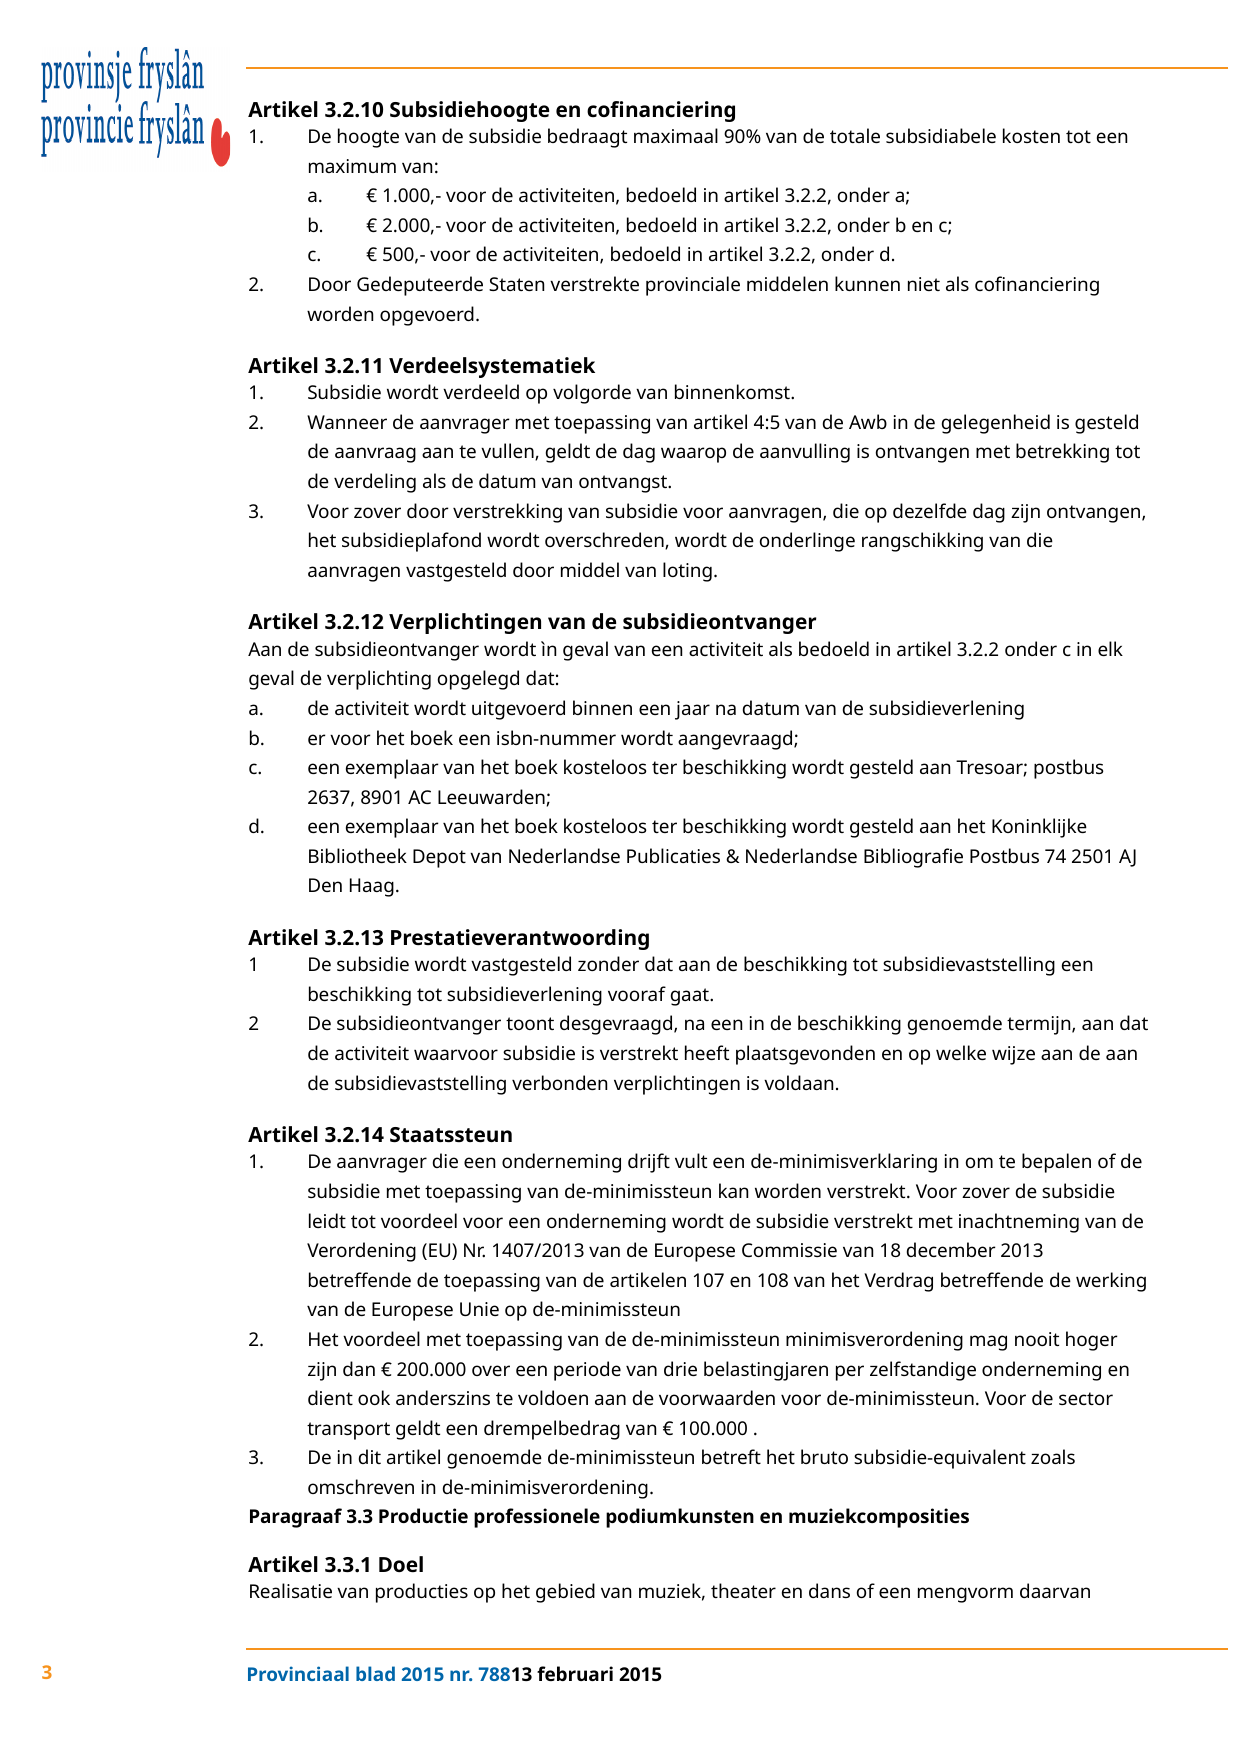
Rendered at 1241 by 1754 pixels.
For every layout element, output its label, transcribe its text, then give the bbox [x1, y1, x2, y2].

text Artikel 3.2.13 Prestatieverantwoording [248, 923, 1152, 951]
text Artikel 3.2.14 Staatssteun [248, 1120, 1152, 1149]
list Subsidie wordt verdeeld op volgorde van binnenkomst. [248, 379, 1152, 405]
list een exemplaar van het boek kosteloos ter beschikking wordt gesteld aan Tresoar; postbus 2637, 8901 AC Leeuwarden; [248, 754, 1152, 809]
picture [41, 47, 231, 172]
text Artikel 3.2.12 Verplichtingen van de subsidieontvanger [248, 607, 1152, 636]
text Paragraaf 3.3 Productie professionele podiumkunsten en muziekcomposities [248, 1504, 1152, 1529]
text Artikel 3.3.1 Doel [248, 1550, 1152, 1579]
list € 1.000,- voor de activiteiten, bedoeld in artikel 3.2.2, onder a; [307, 182, 1152, 208]
list € 500,- voor de activiteiten, bedoeld in artikel 3.2.2, onder d. [307, 242, 1152, 267]
list De subsidie wordt vastgesteld zonder dat aan de beschikking tot subsidievaststelling een beschikking tot subsidieverlening vooraf gaat. [248, 951, 1152, 1007]
list de activiteit wordt uitgevoerd binnen een jaar na datum van de subsidieverlening [248, 695, 1152, 721]
list Door Gedeputeerde Staten verstrekte provinciale middelen kunnen niet als cofinanciering worden opgevoerd. [248, 271, 1152, 326]
list De aanvrager die een onderneming drijft vult een de-minimisverklaring in om te bepalen of de subsidie met toepassing van de-minimissteun kan worden verstrekt. Voor zover de subsidie leidt tot voordeel voor een onderneming wordt de subsidie verstrekt met inachtneming van de Verordening (EU) Nr. 1407/2013 van de Europese Commissie van 18 december 2013 betreffende de toepassing van de artikelen 107 en 108 van het Verdrag betreffende de werking van de Europese Unie op de-minimissteun [248, 1149, 1152, 1322]
list Wanneer de aanvrager met toepassing van artikel 4:5 van de Awb in de gelegenheid is gesteld de aanvraag aan te vullen, geldt de dag waarop de aanvulling is ontvangen met betrekking tot de verdeling als de datum van ontvangst. [248, 409, 1152, 494]
text Artikel 3.2.11 Verdeelsystematiek [248, 351, 1152, 379]
text Aan de subsidieontvanger wordt ìn geval van een activiteit als bedoeld in artikel 3.2.2 onder c in elk geval de verplichting opgelegd dat: [248, 636, 1152, 691]
list De in dit artikel genoemde de-minimissteun betreft het bruto subsidie-equivalent zoals omschreven in de-minimisverordening. [248, 1444, 1152, 1500]
list De subsidieontvanger toont desgevraagd, na een in de beschikking genoemde termijn, aan dat de activiteit waarvoor subsidie is verstrekt heeft plaatsgevonden en op welke wijze aan de aan de subsidievaststelling verbonden verplichtingen is voldaan. [248, 1011, 1152, 1096]
list Voor zover door verstrekking van subsidie voor aanvragen, die op dezelfde dag zijn ontvangen, het subsidieplafond wordt overschreden, wordt de onderlinge rangschikking van die aanvragen vastgesteld door middel van loting. [248, 498, 1152, 583]
list er voor het boek een isbn-nummer wordt aangevraagd; [248, 725, 1152, 750]
text Realisatie van producties op het gebied van muziek, theater en dans of een mengvorm daarvan [248, 1579, 1152, 1604]
list een exemplaar van het boek kosteloos ter beschikking wordt gesteld aan het Koninklijke Bibliotheek Depot van Nederlandse Publicaties & Nederlandse Bibliografie Postbus 74 2501 AJ Den Haag. [248, 813, 1152, 898]
list Het voordeel met toepassing van de de-minimissteun minimisverordening mag nooit hoger zijn dan € 200.000 over een periode van drie belastingjaren per zelfstandige onderneming en dient ook anderszins te voldoen aan de voorwaarden voor de-minimissteun. Voor de sector transport geldt een drempelbedrag van € 100.000 . [248, 1326, 1152, 1441]
text Artikel 3.2.10 Subsidiehoogte en cofinanciering [248, 95, 1152, 123]
list De hoogte van de subsidie bedraagt maximaal 90% van de totale subsidiabele kosten tot een maximum van: [248, 123, 1152, 178]
list € 2.000,- voor de activiteiten, bedoeld in artikel 3.2.2, onder b en c; [307, 212, 1152, 238]
